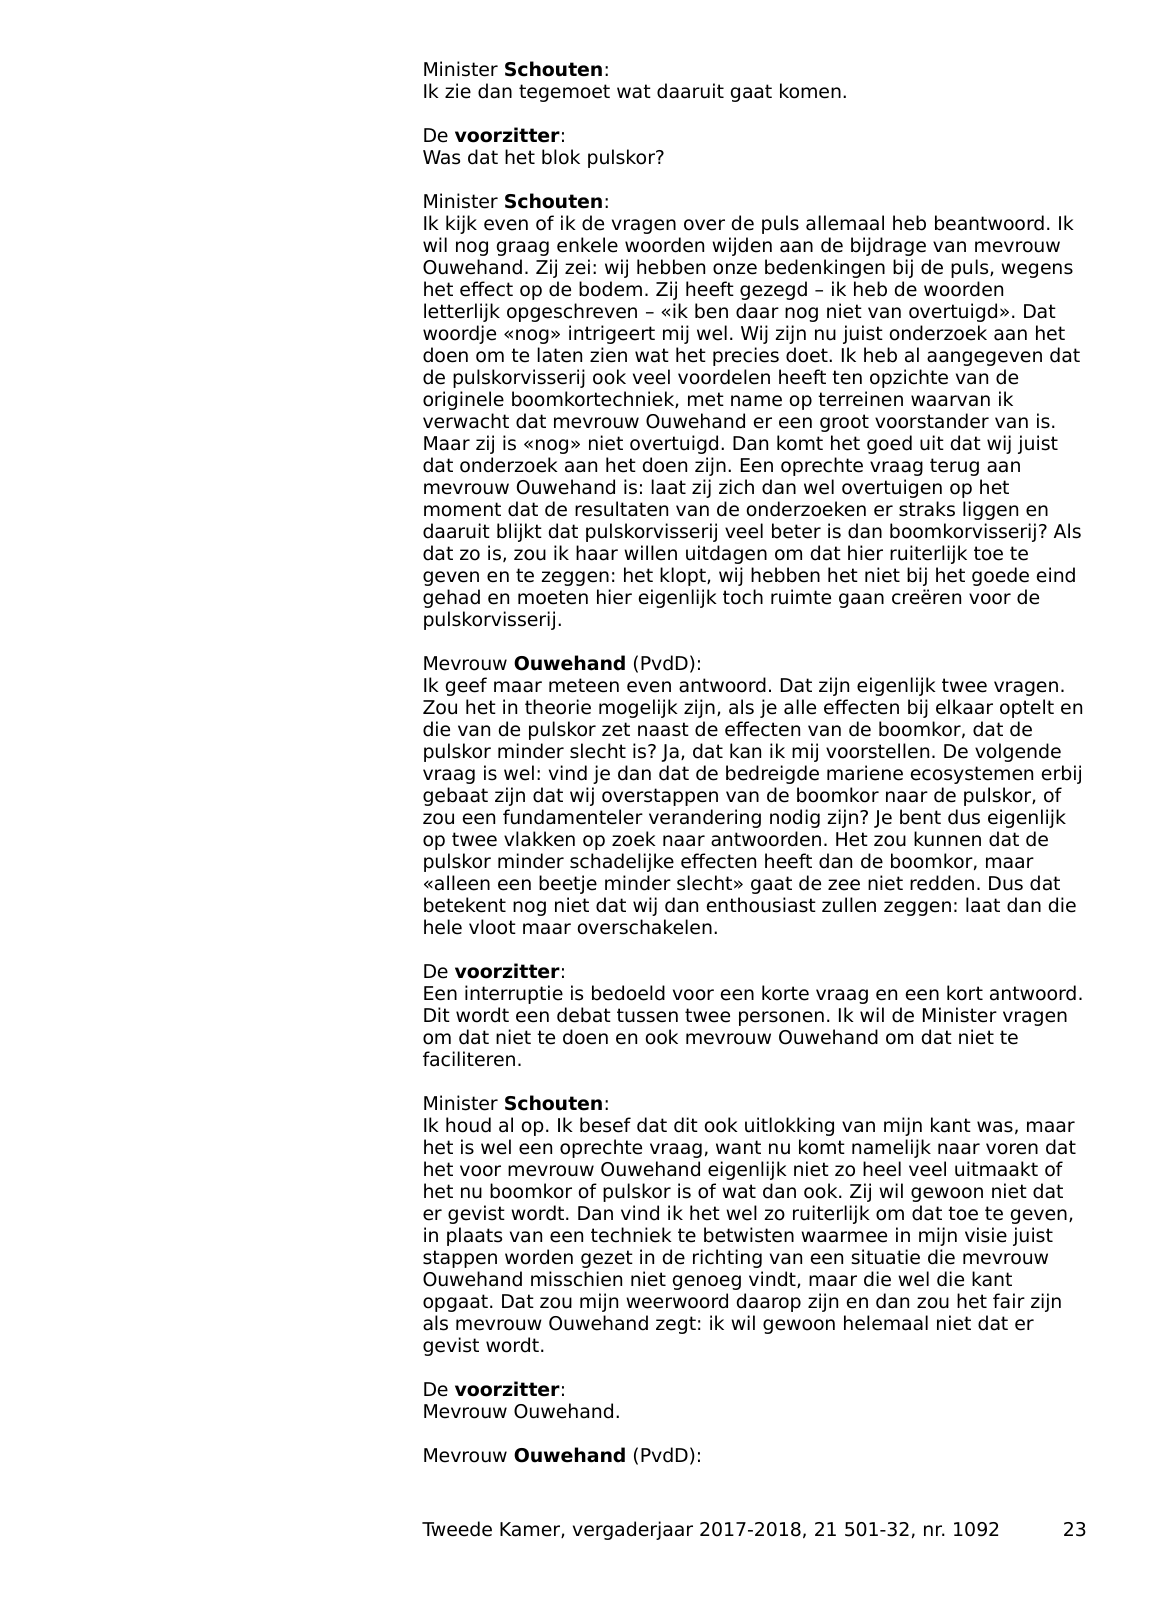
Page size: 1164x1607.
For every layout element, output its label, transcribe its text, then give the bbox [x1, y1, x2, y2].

text Mevrouw Ouwehand (PvdD): [422, 1445, 1087, 1467]
text Ik houd al op. Ik besef dat dit ook uitlokking van mijn kant was, maar het is wel een oprechte vraag, want nu komt namelijk naar voren dat het voor mevrouw Ouwehand eigenlijk niet zo heel veel uitmaakt of het nu boomkor of pulskor is of wat dan ook. Zij wil gewoon niet dat er gevist wordt. Dan vind ik het wel zo ruiterlijk om dat toe te geven, in plaats van een techniek te betwisten waarmee in mijn visie juist stappen worden gezet in de richting van een situatie die mevrouw Ouwehand misschien niet genoeg vindt, maar die wel die kant opgaat. Dat zou mijn weerwoord daarop zijn en dan zou het fair zijn als mevrouw Ouwehand zegt: ik wil gewoon helemaal niet dat er gevist wordt. [422, 1115, 1087, 1357]
text Een interruptie is bedoeld voor een korte vraag en een kort antwoord. Dit wordt een debat tussen twee personen. Ik wil de Minister vragen om dat niet te doen en ook mevrouw Ouwehand om dat niet te faciliteren. [422, 983, 1087, 1071]
text Minister Schouten: [422, 191, 1087, 213]
text De voorzitter: [422, 125, 1087, 147]
text Minister Schouten: [422, 59, 1087, 81]
text Ik zie dan tegemoet wat daaruit gaat komen. [422, 81, 1087, 103]
text Mevrouw Ouwehand (PvdD): [422, 653, 1087, 675]
text Ik kijk even of ik de vragen over de puls allemaal heb beantwoord. Ik wil nog graag enkele woorden wijden aan de bijdrage van mevrouw Ouwehand. Zij zei: wij hebben onze bedenkingen bij de puls, wegens het effect op de bodem. Zij heeft gezegd – ik heb de woorden letterlijk opgeschreven – «ik ben daar nog niet van overtuigd». Dat woordje «nog» intrigeert mij wel. Wij zijn nu juist onderzoek aan het doen om te laten zien wat het precies doet. Ik heb al aangegeven dat de pulskorvisserij ook veel voordelen heeft ten opzichte van de originele boomkortechniek, met name op terreinen waarvan ik verwacht dat mevrouw Ouwehand er een groot voorstander van is. Maar zij is «nog» niet overtuigd. Dan komt het goed uit dat wij juist dat onderzoek aan het doen zijn. Een oprechte vraag terug aan mevrouw Ouwehand is: laat zij zich dan wel overtuigen op het moment dat de resultaten van de onderzoeken er straks liggen en daaruit blijkt dat pulskorvisserij veel beter is dan boomkorvisserij? Als dat zo is, zou ik haar willen uitdagen om dat hier ruiterlijk toe te geven en te zeggen: het klopt, wij hebben het niet bij het goede eind gehad en moeten hier eigenlijk toch ruimte gaan creëren voor de pulskorvisserij. [422, 213, 1087, 631]
text De voorzitter: [422, 1379, 1087, 1401]
text De voorzitter: [422, 961, 1087, 983]
text Was dat het blok pulskor? [422, 147, 1087, 169]
text Minister Schouten: [422, 1093, 1087, 1115]
text Ik geef maar meteen even antwoord. Dat zijn eigenlijk twee vragen. Zou het in theorie mogelijk zijn, als je alle effecten bij elkaar optelt en die van de pulskor zet naast de effecten van de boomkor, dat de pulskor minder slecht is? Ja, dat kan ik mij voorstellen. De volgende vraag is wel: vind je dan dat de bedreigde mariene ecosystemen erbij gebaat zijn dat wij overstappen van de boomkor naar de pulskor, of zou een fundamenteler verandering nodig zijn? Je bent dus eigenlijk op twee vlakken op zoek naar antwoorden. Het zou kunnen dat de pulskor minder schadelijke effecten heeft dan de boomkor, maar «alleen een beetje minder slecht» gaat de zee niet redden. Dus dat betekent nog niet dat wij dan enthousiast zullen zeggen: laat dan die hele vloot maar overschakelen. [422, 675, 1087, 939]
text Mevrouw Ouwehand. [422, 1401, 1087, 1423]
